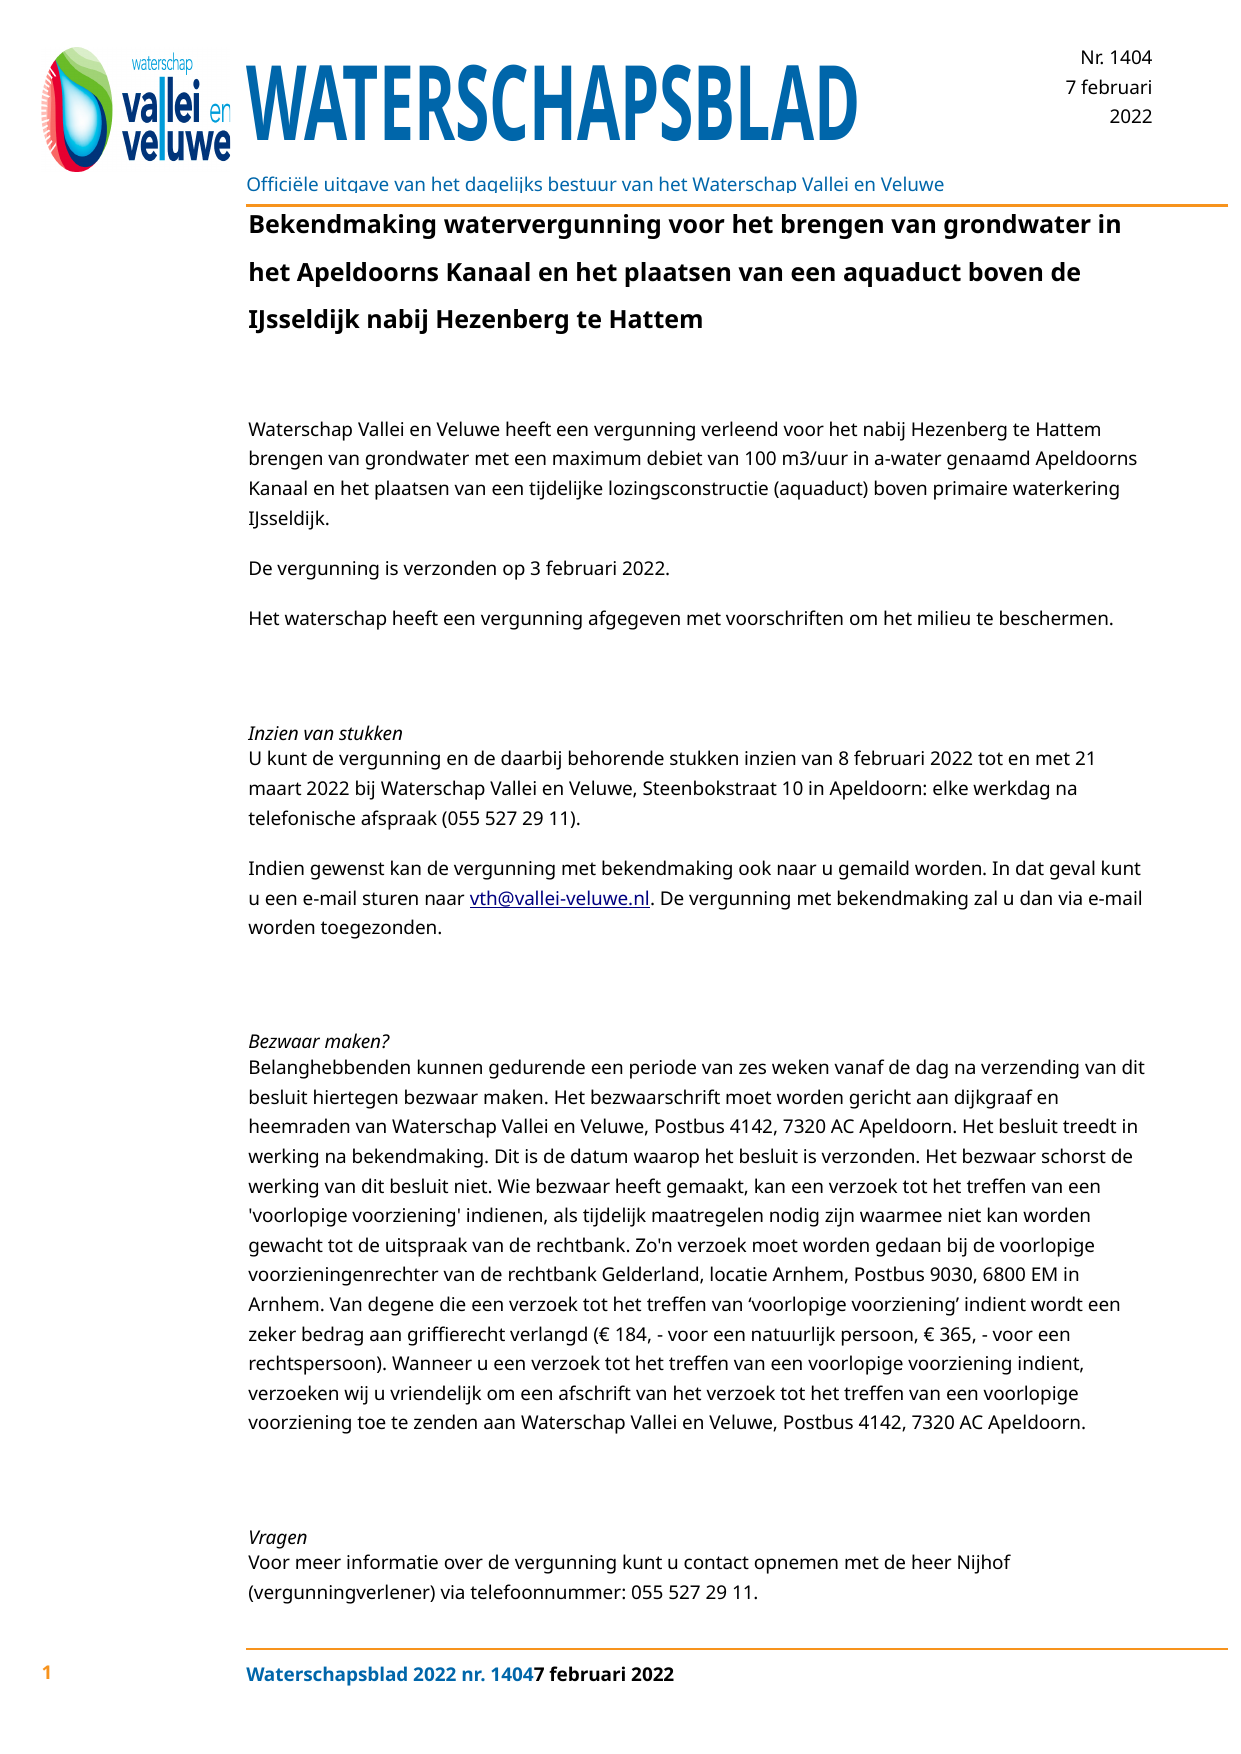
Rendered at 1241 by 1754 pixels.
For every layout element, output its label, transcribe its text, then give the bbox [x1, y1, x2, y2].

text Vragen [248, 1524, 1152, 1549]
picture [41, 47, 231, 172]
text Inzien van stukken [248, 720, 1152, 746]
text Waterschap Vallei en Veluwe heeft een vergunning verleend voor het nabij Hezenberg te Hattem brengen van grondwater met een maximum debiet van 100 m3/uur in a-water genaamd Apeldoorns Kanaal en het plaatsen van een tijdelijke lozingsconstructie (aquaduct) boven primaire waterkering IJsseldijk. [248, 416, 1152, 530]
text Bezwaar maken? [248, 1029, 1152, 1054]
text U kunt de vergunning en de daarbij behorende stukken inzien van 8 februari 2022 tot en met 21 maart 2022 bij Waterschap Vallei en Veluwe, Steenbokstraat 10 in Apeldoorn: elke werkdag na telefonische afspraak (055 527 29 11). [248, 746, 1152, 831]
text Indien gewenst kan de vergunning met bekendmaking ook naar u gemaild worden. In dat geval kunt u een e-mail sturen naar vth@vallei-veluwe.nl. De vergunning met bekendmaking zal u dan via e-mail worden toegezonden. [248, 855, 1152, 940]
text De vergunning is verzonden op 3 februari 2022. [248, 555, 1152, 581]
text Bekendmaking watervergunning voor het brengen van grondwater in het Apeldoorns Kanaal en het plaatsen van een aquaduct boven de IJsseldijk nabij Hezenberg te Hattem [248, 207, 1152, 336]
text Voor meer informatie over de vergunning kunt u contact opnemen met de heer Nijhof (vergunningverlener) via telefoonnummer: 055 527 29 11. [248, 1549, 1152, 1605]
text Het waterschap heeft een vergunning afgegeven met voorschriften om het milieu te beschermen. [248, 606, 1152, 631]
text Belanghebbenden kunnen gedurende een periode van zes weken vanaf de dag na verzending van dit besluit hiertegen bezwaar maken. Het bezwaarschrift moet worden gericht aan dijkgraaf en heemraden van Waterschap Vallei en Veluwe, Postbus 4142, 7320 AC Apeldoorn. Het besluit treedt in werking na bekendmaking. Dit is de datum waarop het besluit is verzonden. Het bezwaar schorst de werking van dit besluit niet. Wie bezwaar heeft gemaakt, kan een verzoek tot het treffen van een 'voorlopige voorziening' indienen, als tijdelijk maatregelen nodig zijn waarmee niet kan worden gewacht tot de uitspraak van de rechtbank. Zo'n verzoek moet worden gedaan bij de voorlopige voorzieningenrechter van de rechtbank Gelderland, locatie Arnhem, Postbus 9030, 6800 EM in Arnhem. Van degene die een verzoek tot het treffen van ‘voorlopige voorziening’ indient wordt een zeker bedrag aan griffierecht verlangd (€ 184, - voor een natuurlijk persoon, € 365, - voor een rechtspersoon). Wanneer u een verzoek tot het treffen van een voorlopige voorziening indient, verzoeken wij u vriendelijk om een afschrift van het verzoek tot het treffen van een voorlopige voorziening toe te zenden aan Waterschap Vallei en Veluwe, Postbus 4142, 7320 AC Apeldoorn. [248, 1054, 1152, 1435]
